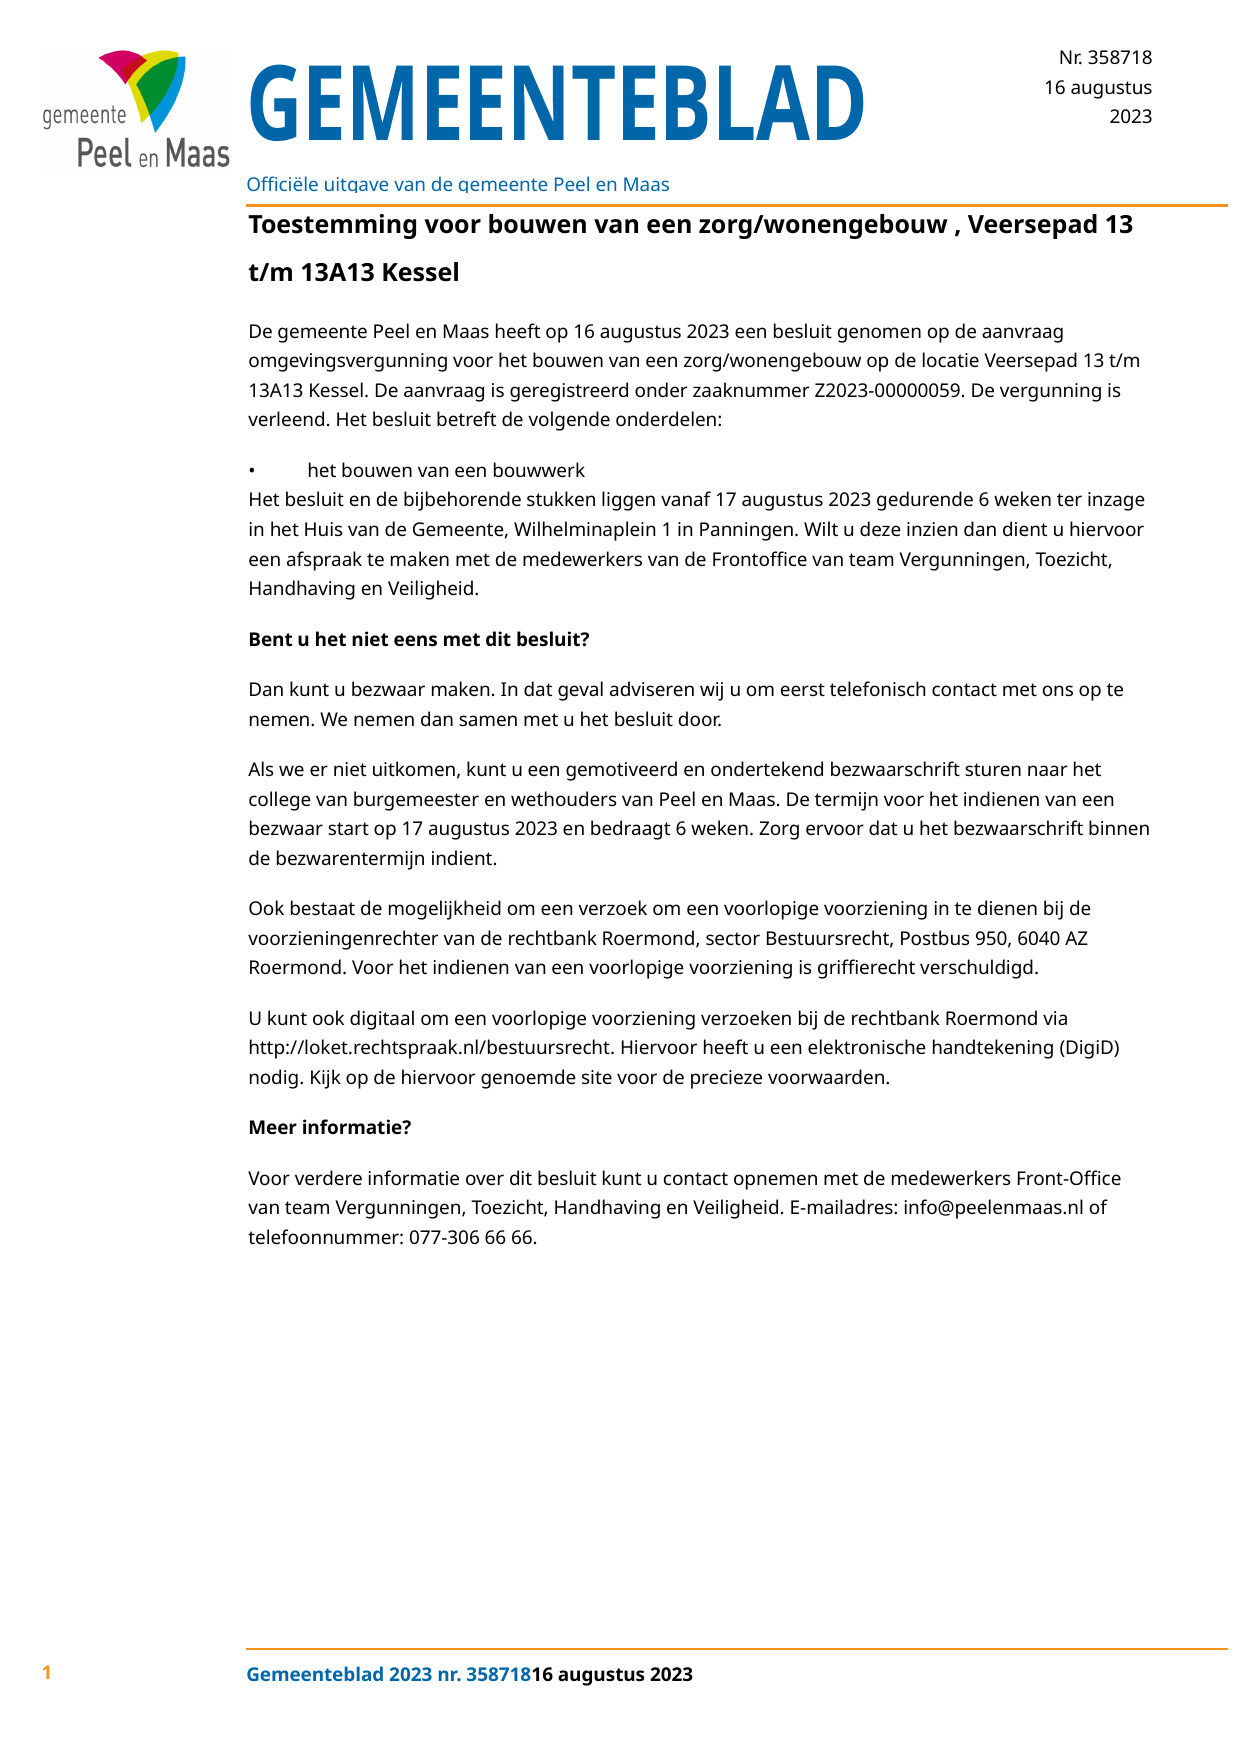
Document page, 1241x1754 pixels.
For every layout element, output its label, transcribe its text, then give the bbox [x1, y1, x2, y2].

text Het besluit en de bijbehorende stukken liggen vanaf 17 augustus 2023 gedurende 6 weken ter inzage in het Huis van de Gemeente, Wilhelminaplein 1 in Panningen. Wilt u deze inzien dan dient u hiervoor een afspraak te maken met de medewerkers van de Frontoffice van team Vergunningen, Toezicht, Handhaving en Veiligheid. [248, 487, 1152, 601]
text Als we er niet uitkomen, kunt u een gemotiveerd en ondertekend bezwaarschrift sturen naar het college van burgemeester en wethouders van Peel en Maas. De termijn voor het indienen van een bezwaar start op 17 augustus 2023 en bedraagt 6 weken. Zorg ervoor dat u het bezwaarschrift binnen de bezwarentermijn indient. [248, 756, 1152, 871]
text U kunt ook digitaal om een voorlopige voorziening verzoeken bij de rechtbank Roermond via http://loket.rechtspraak.nl/bestuursrecht. Hiervoor heeft u een elektronische handtekening (DigiD) nodig. Kijk op de hiervoor genoemde site voor de precieze voorwaarden. [248, 1005, 1152, 1090]
picture [41, 47, 231, 172]
text Ook bestaat de mogelijkheid om een verzoek om een voorlopige voorziening in te dienen bij de voorzieningenrechter van de rechtbank Roermond, sector Bestuursrecht, Postbus 950, 6040 AZ Roermond. Voor het indienen van een voorlopige voorziening is griffierecht verschuldigd. [248, 895, 1152, 980]
text Toestemming voor bouwen van een zorg/wonengebouw , Veersepad 13 t/m 13A13 Kessel [248, 207, 1152, 288]
text Voor verdere informatie over dit besluit kunt u contact opnemen met de medewerkers Front-Office van team Vergunningen, Toezicht, Handhaving en Veiligheid. E-mailadres: info@peelenmaas.nl of telefoonnummer: 077-306 66 66. [248, 1165, 1152, 1250]
text Meer informatie? [248, 1114, 1152, 1140]
text Bent u het niet eens met dit besluit? [248, 626, 1152, 652]
text Dan kunt u bezwaar maken. In dat geval adviseren wij u om eerst telefonisch contact met ons op te nemen. We nemen dan samen met u het besluit door. [248, 676, 1152, 732]
list het bouwen van een bouwwerk [248, 457, 1152, 483]
text De gemeente Peel en Maas heeft op 16 augustus 2023 een besluit genomen op de aanvraag omgevingsvergunning voor het bouwen van een zorg/wonengebouw op de locatie Veersepad 13 t/m 13A13 Kessel. De aanvraag is geregistreerd onder zaaknummer Z2023-00000059. De vergunning is verleend. Het besluit betreft de volgende onderdelen: [248, 318, 1152, 432]
